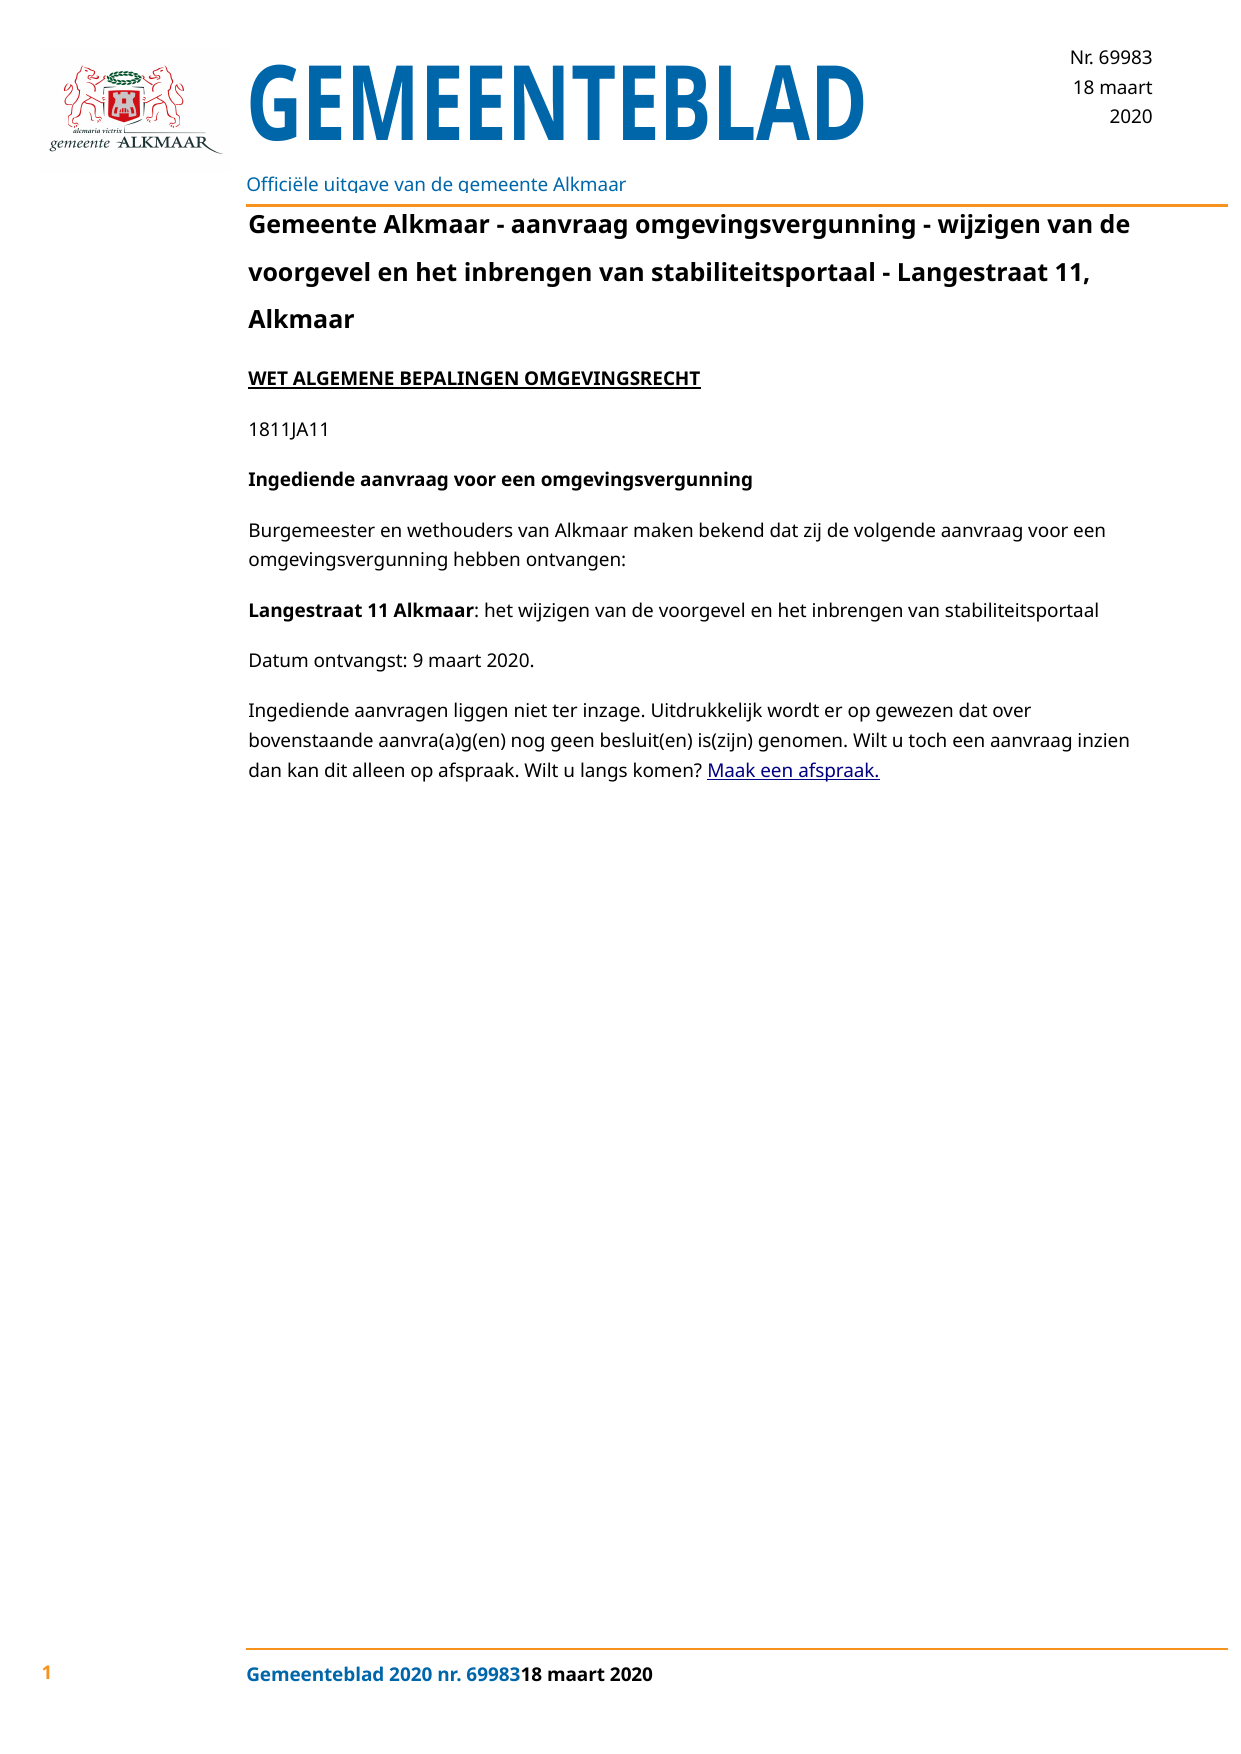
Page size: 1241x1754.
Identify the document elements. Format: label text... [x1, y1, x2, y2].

picture [41, 47, 231, 172]
text Ingediende aanvragen liggen niet ter inzage. Uitdrukkelijk wordt er op gewezen dat over bovenstaande aanvra(a)g(en) nog geen besluit(en) is(zijn) genomen. Wilt u toch een aanvraag inzien dan kan dit alleen op afspraak. Wilt u langs komen? Maak een afspraak. [248, 698, 1152, 782]
text 1811JA11 [248, 416, 1152, 442]
text Langestraat 11 Alkmaar: het wijzigen van de voorgevel en het inbrengen van stabiliteitsportaal [248, 597, 1152, 622]
text Ingediende aanvraag voor een omgevingsvergunning [248, 466, 1152, 492]
text WET ALGEMENE BEPALINGEN OMGEVINGSRECHT [248, 366, 1152, 391]
text Datum ontvangst: 9 maart 2020. [248, 647, 1152, 673]
text Burgemeester en wethouders van Alkmaar maken bekend dat zij de volgende aanvraag voor een omgevingsvergunning hebben ontvangen: [248, 517, 1152, 572]
text Gemeente Alkmaar - aanvraag omgevingsvergunning - wijzigen van de voorgevel en het inbrengen van stabiliteitsportaal - Langestraat 11, Alkmaar [248, 207, 1152, 336]
